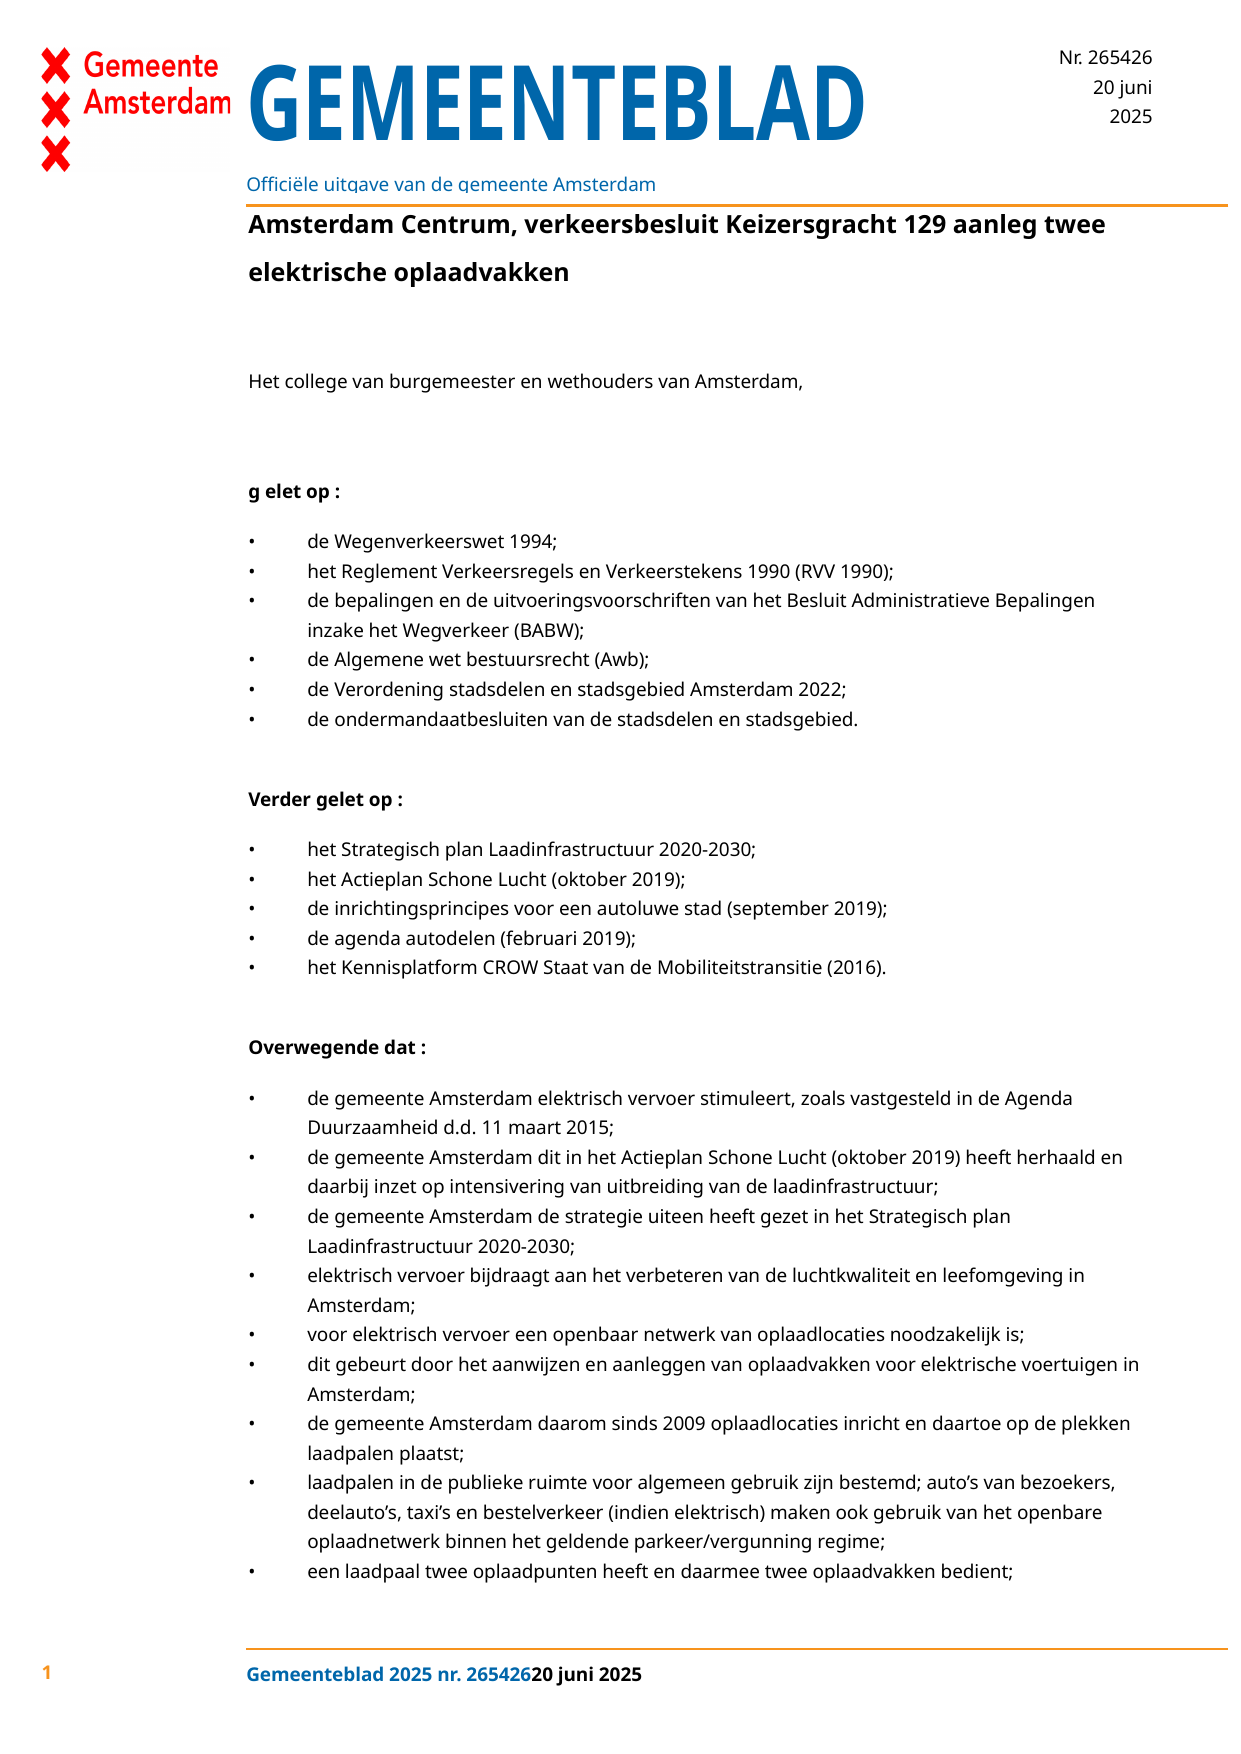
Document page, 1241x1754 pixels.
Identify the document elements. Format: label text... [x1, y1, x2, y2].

list het Strategisch plan Laadinfrastructuur 2020-2030; [248, 836, 1152, 862]
list laadpalen in de publieke ruimte voor algemeen gebruik zijn bestemd; auto’s van bezoekers, deelauto’s, taxi’s en bestelverkeer (indien elektrisch) maken ook gebruik van het openbare oplaadnetwerk binnen het geldende parkeer/vergunning regime; [248, 1469, 1152, 1554]
list elektrisch vervoer bijdraagt aan het verbeteren van de luchtkwaliteit en leefomgeving in Amsterdam; [248, 1262, 1152, 1318]
list de inrichtingsprincipes voor een autoluwe stad (september 2019); [248, 895, 1152, 921]
list voor elektrisch vervoer een openbaar netwerk van oplaadlocaties noodzakelijk is; [248, 1322, 1152, 1347]
text Amsterdam Centrum, verkeersbesluit Keizersgracht 129 aanleg twee elektrische oplaadvakken [248, 207, 1152, 288]
list de Verordening stadsdelen en stadsgebied Amsterdam 2022; [248, 676, 1152, 702]
text Overwegende dat : [248, 1034, 1152, 1060]
list de agenda autodelen (februari 2019); [248, 925, 1152, 951]
text Verder gelet op : [248, 786, 1152, 811]
list de Algemene wet bestuursrecht (Awb); [248, 647, 1152, 672]
list de gemeente Amsterdam daarom sinds 2009 oplaadlocaties inricht en daartoe op de plekken laadpalen plaatst; [248, 1410, 1152, 1466]
list de bepalingen en de uitvoeringsvoorschriften van het Besluit Administratieve Bepalingen inzake het Wegverkeer (BABW); [248, 587, 1152, 643]
list een laadpaal twee oplaadpunten heeft en daarmee twee oplaadvakken bedient; [248, 1558, 1152, 1584]
list de ondermandaatbesluiten van de stadsdelen en stadsgebied. [248, 706, 1152, 731]
list het Reglement Verkeersregels en Verkeerstekens 1990 (RVV 1990); [248, 558, 1152, 583]
list de gemeente Amsterdam dit in het Actieplan Schone Lucht (oktober 2019) heeft herhaald en daarbij inzet op intensivering van uitbreiding van de laadinfrastructuur; [248, 1144, 1152, 1199]
list de gemeente Amsterdam elektrisch vervoer stimuleert, zoals vastgesteld in de Agenda Duurzaamheid d.d. 11 maart 2015; [248, 1085, 1152, 1140]
list de gemeente Amsterdam de strategie uiteen heeft gezet in het Strategisch plan Laadinfrastructuur 2020-2030; [248, 1203, 1152, 1258]
list de Wegenverkeerswet 1994; [248, 528, 1152, 554]
list het Actieplan Schone Lucht (oktober 2019); [248, 866, 1152, 891]
text g elet op : [248, 478, 1152, 503]
picture [41, 47, 231, 172]
list het Kennisplatform CROW Staat van de Mobiliteitstransitie (2016). [248, 954, 1152, 980]
text Het college van burgemeester en wethouders van Amsterdam, [248, 368, 1152, 394]
list dit gebeurt door het aanwijzen en aanleggen van oplaadvakken voor elektrische voertuigen in Amsterdam; [248, 1351, 1152, 1406]
